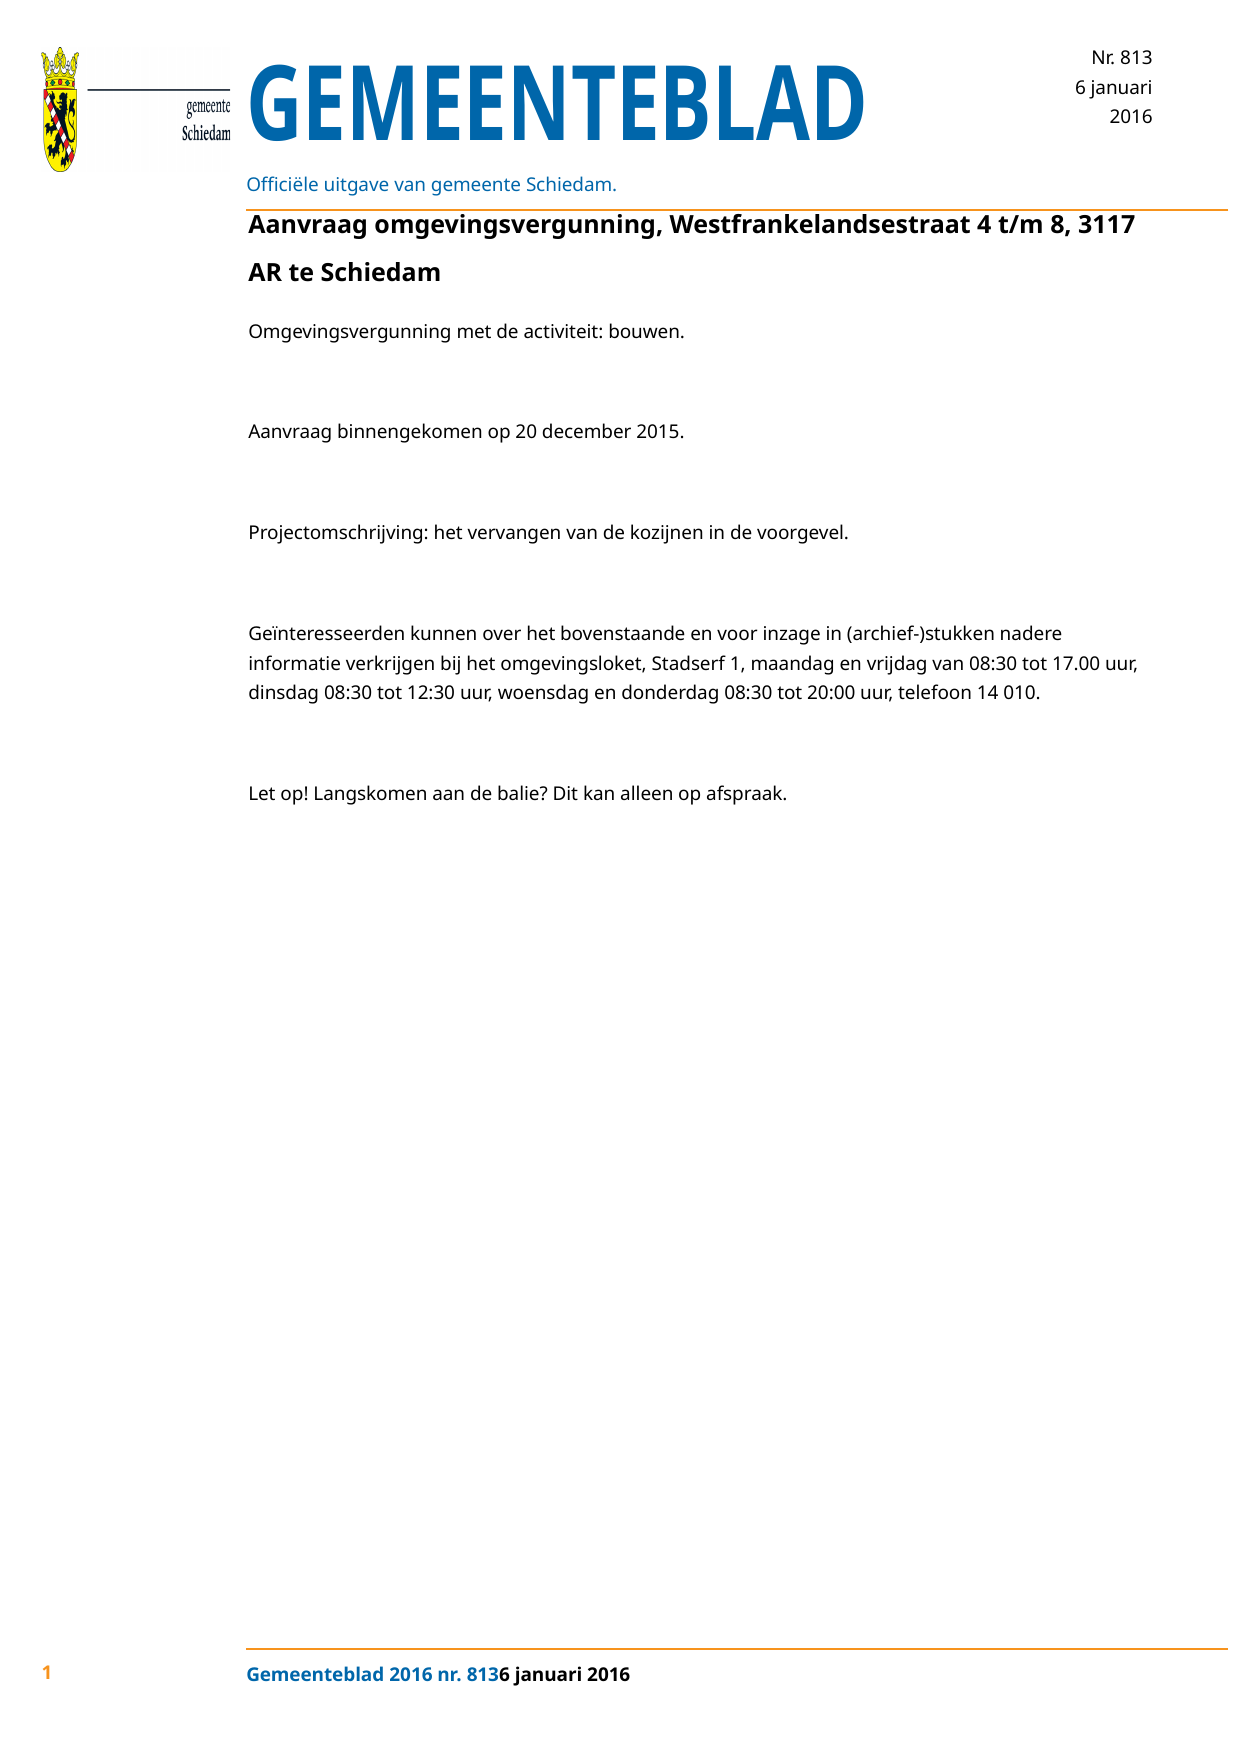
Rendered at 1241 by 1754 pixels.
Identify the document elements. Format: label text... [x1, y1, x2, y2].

text Aanvraag binnengekomen op 20 december 2015. [248, 419, 1152, 444]
text Projectomschrijving: het vervangen van de kozijnen in de voorgevel. [248, 519, 1152, 545]
text Let op! Langskomen aan de balie? Dit kan alleen op afspraak. [248, 780, 1152, 806]
text Aanvraag omgevingsvergunning, Westfrankelandsestraat 4 t/m 8, 3117 AR te Schiedam [248, 211, 1152, 288]
text Omgevingsvergunning met de activiteit: bouwen. [248, 318, 1152, 344]
text Geïnteresseerden kunnen over het bovenstaande en voor inzage in (archief-)stukken nadere informatie verkrijgen bij het omgevingsloket, Stadserf 1, maandag en vrijdag van 08:30 tot 17.00 uur, dinsdag 08:30 tot 12:30 uur, woensdag en donderdag 08:30 tot 20:00 uur, telefoon 14 010. [248, 620, 1152, 705]
picture [41, 47, 231, 172]
